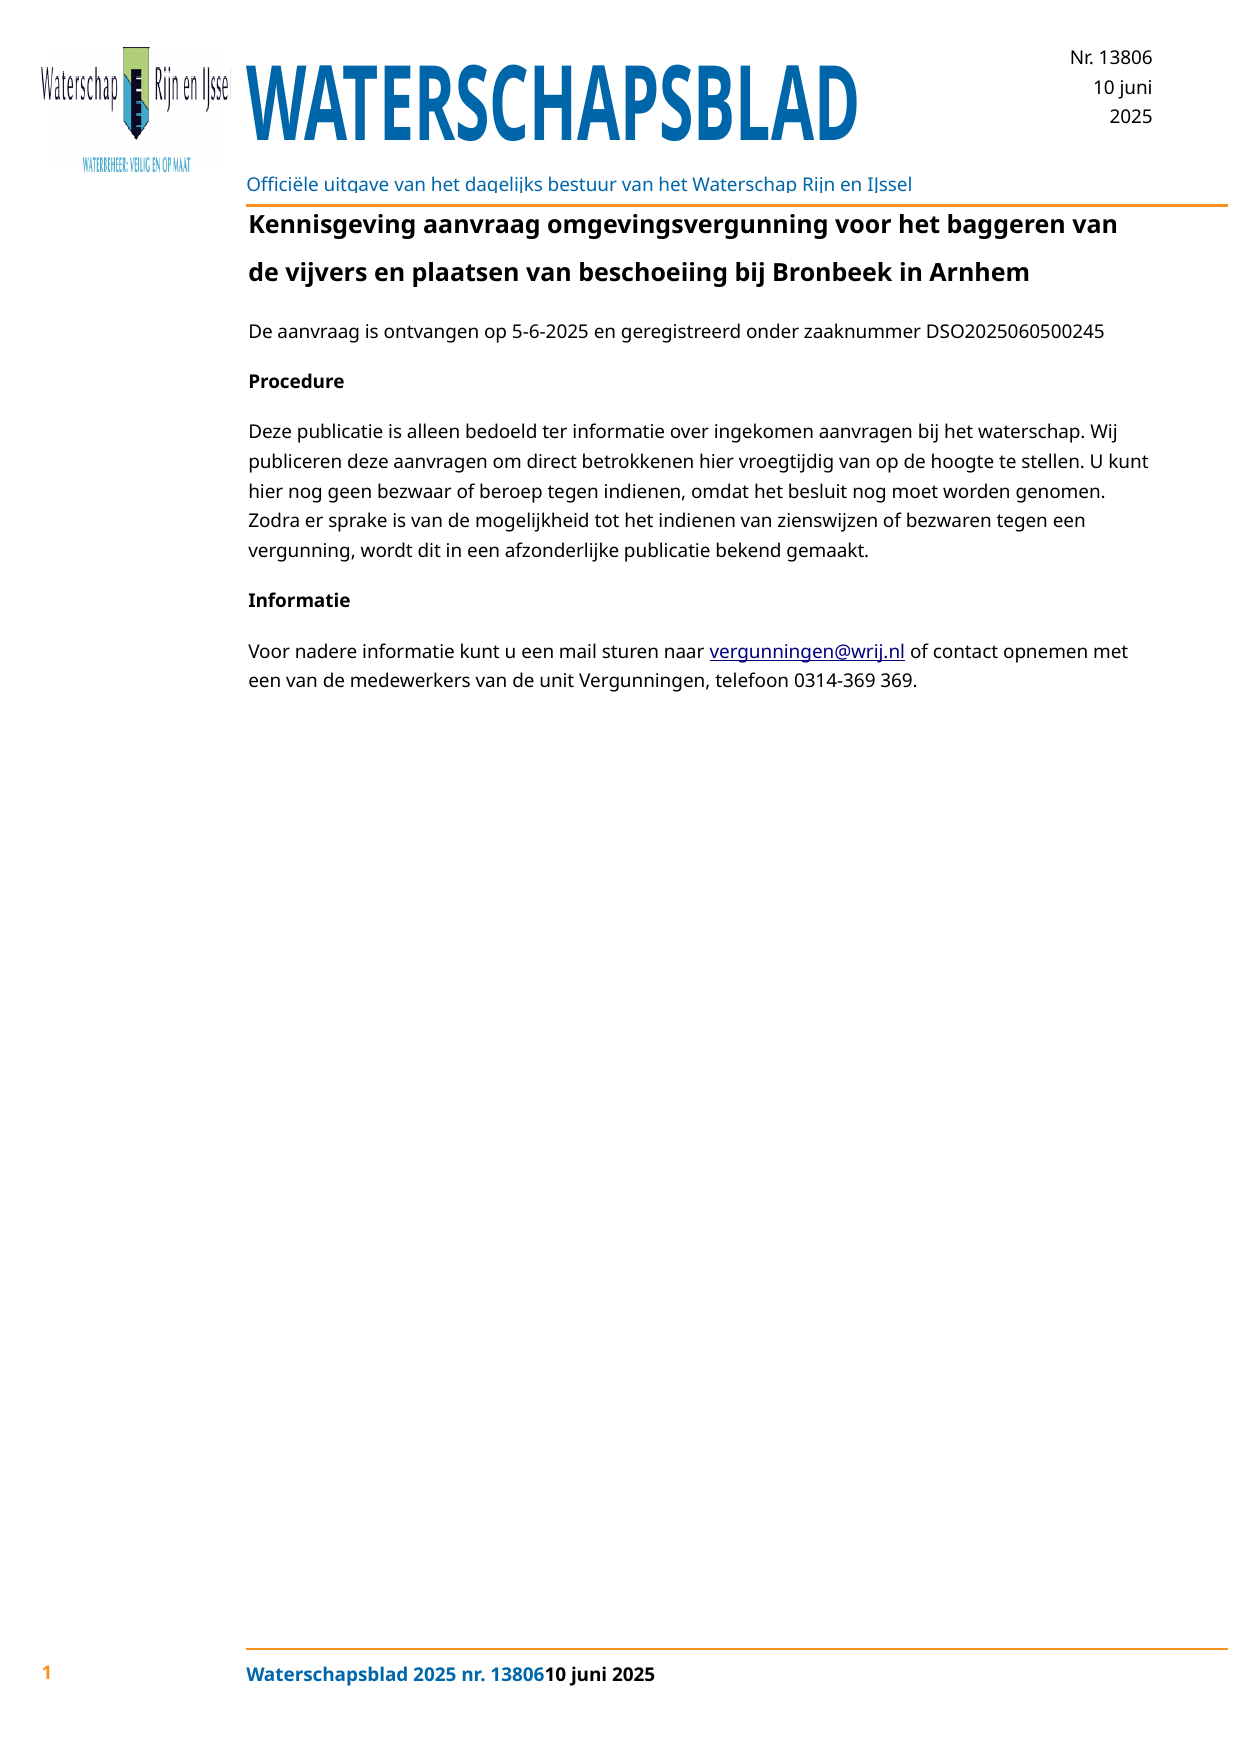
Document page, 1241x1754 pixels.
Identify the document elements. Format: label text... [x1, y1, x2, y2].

text Voor nadere informatie kunt u een mail sturen naar vergunningen@wrij.nl of contact opnemen met een van de medewerkers van de unit Vergunningen, telefoon 0314-369 369. [248, 638, 1152, 693]
text Informatie [248, 587, 1152, 613]
text De aanvraag is ontvangen op 5-6-2025 en geregistreerd onder zaaknummer DSO2025060500245 [248, 318, 1152, 344]
picture [41, 47, 231, 172]
text Deze publicatie is alleen bedoeld ter informatie over ingekomen aanvragen bij het waterschap. Wij publiceren deze aanvragen om direct betrokkenen hier vroegtijdig van op de hoogte te stellen. U kunt hier nog geen bezwaar of beroep tegen indienen, omdat het besluit nog moet worden genomen. Zodra er sprake is van de mogelijkheid tot het indienen van zienswijzen of bezwaren tegen een vergunning, wordt dit in een afzonderlijke publicatie bekend gemaakt. [248, 419, 1152, 563]
text Procedure [248, 368, 1152, 394]
text Kennisgeving aanvraag omgevingsvergunning voor het baggeren van de vijvers en plaatsen van beschoeiing bij Bronbeek in Arnhem [248, 207, 1152, 288]
